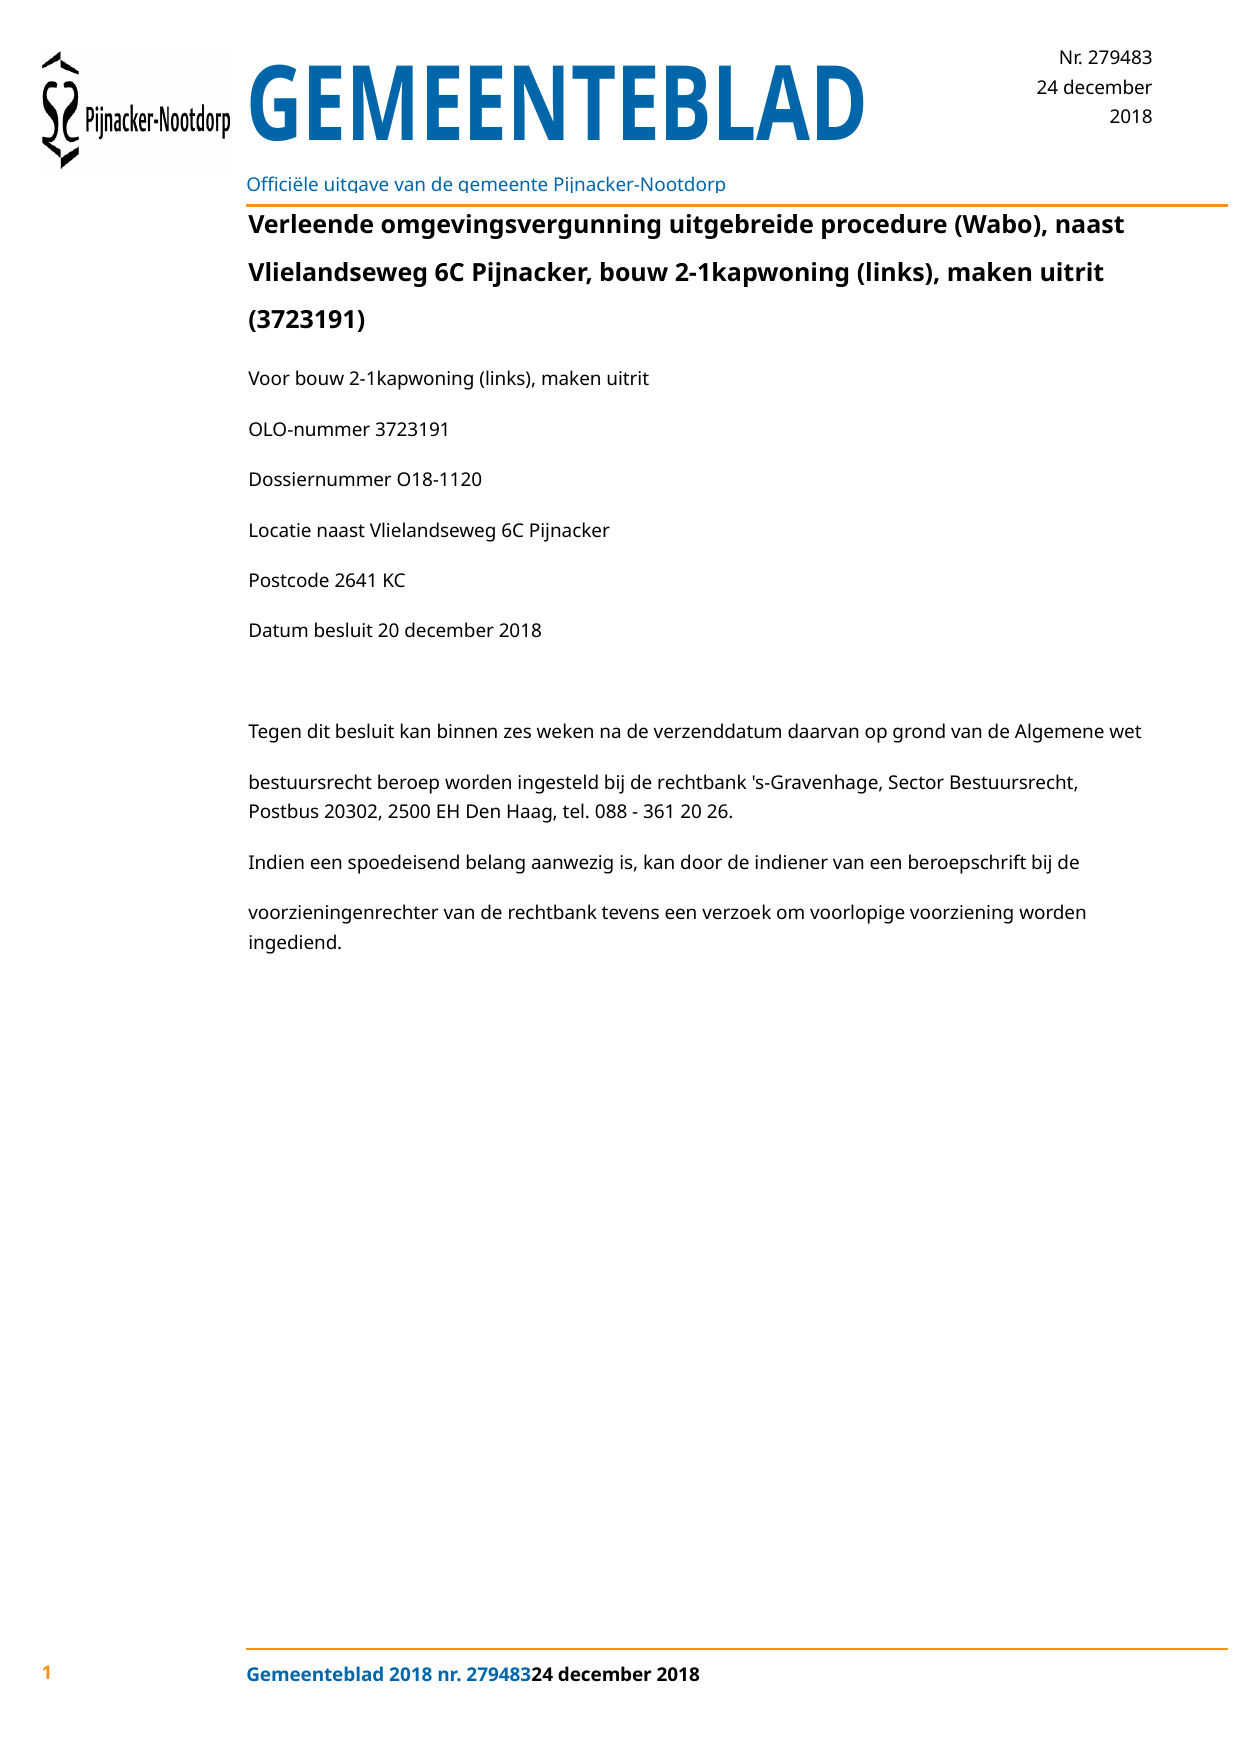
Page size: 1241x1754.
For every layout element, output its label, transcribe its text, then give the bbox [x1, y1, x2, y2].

text Dossiernummer O18-1120 [248, 466, 1152, 492]
text bestuursrecht beroep worden ingesteld bij de rechtbank 's-Gravenhage, Sector Bestuursrecht, Postbus 20302, 2500 EH Den Haag, tel. 088 - 361 20 26. [248, 769, 1152, 824]
text Locatie naast Vlielandseweg 6C Pijnacker [248, 517, 1152, 542]
text Postcode 2641 KC [248, 567, 1152, 593]
text Voor bouw 2-1kapwoning (links), maken uitrit [248, 366, 1152, 391]
text Indien een spoedeisend belang aanwezig is, kan door de indiener van een beroepschrift bij de [248, 849, 1152, 874]
text Verleende omgevingsvergunning uitgebreide procedure (Wabo), naast Vlielandseweg 6C Pijnacker, bouw 2-1kapwoning (links), maken uitrit (3723191) [248, 207, 1152, 336]
text Tegen dit besluit kan binnen zes weken na de verzenddatum daarvan op grond van de Algemene wet [248, 718, 1152, 744]
text voorzieningenrechter van de rechtbank tevens een verzoek om voorlopige voorziening worden ingediend. [248, 899, 1152, 954]
picture [41, 47, 231, 172]
text Datum besluit 20 december 2018 [248, 618, 1152, 643]
text OLO-nummer 3723191 [248, 416, 1152, 442]
